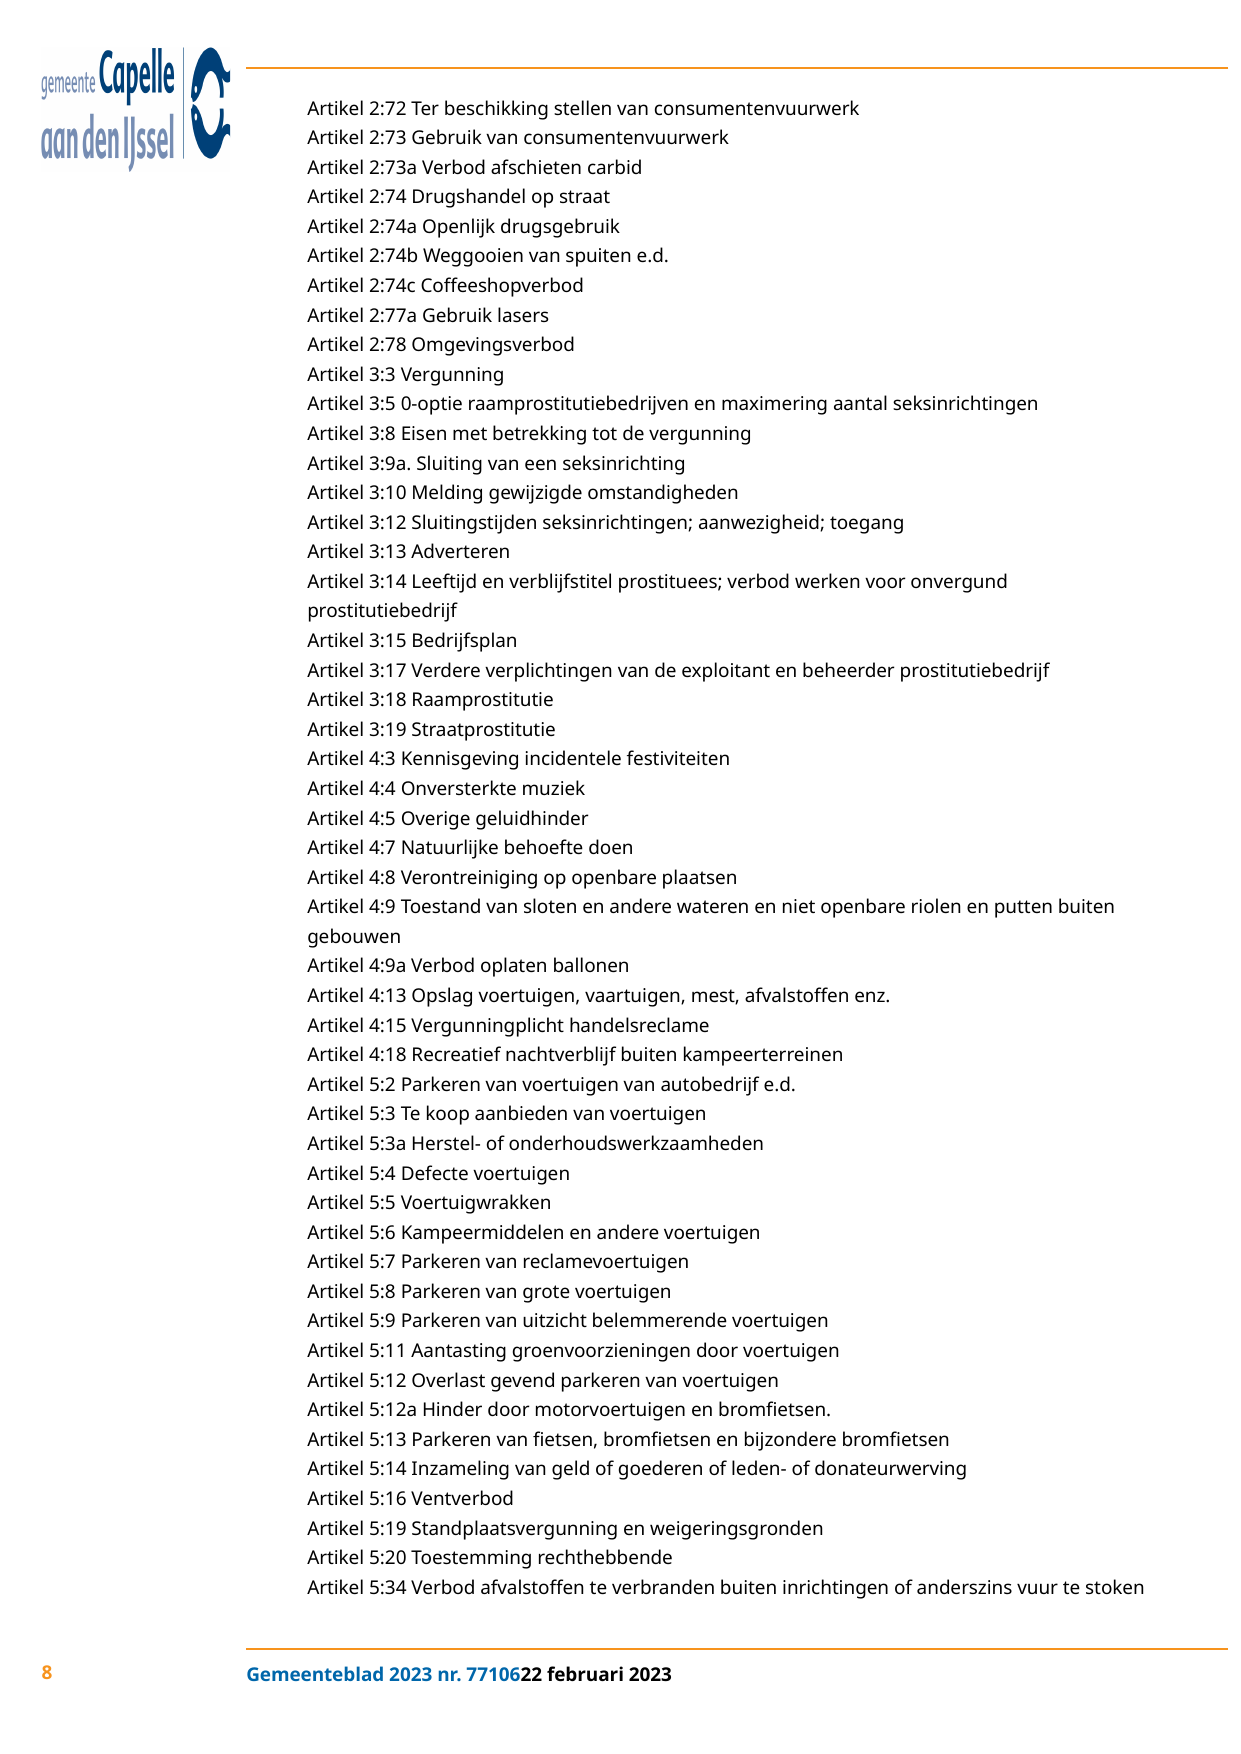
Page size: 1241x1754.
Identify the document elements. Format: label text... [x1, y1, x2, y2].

list Artikel 3:18 Raamprostitutie [248, 686, 1152, 712]
list Artikel 3:17 Verdere verplichtingen van de exploitant en beheerder prostitutiebedrijf [248, 657, 1152, 683]
list Artikel 3:5 0-optie raamprostitutiebedrijven en maximering aantal seksinrichtingen [248, 391, 1152, 416]
list Artikel 5:3a Herstel- of onderhoudswerkzaamheden [248, 1130, 1152, 1156]
list Artikel 3:3 Vergunning [248, 361, 1152, 387]
list Artikel 4:8 Verontreiniging op openbare plaatsen [248, 864, 1152, 890]
list Artikel 4:18 Recreatief nachtverblijf buiten kampeerterreinen [248, 1041, 1152, 1067]
list Artikel 3:19 Straatprostitutie [248, 716, 1152, 742]
list Artikel 4:13 Opslag voertuigen, vaartuigen, mest, afvalstoffen enz. [248, 982, 1152, 1008]
list Artikel 3:13 Adverteren [248, 538, 1152, 564]
list Artikel 5:8 Parkeren van grote voertuigen [248, 1278, 1152, 1304]
list Artikel 3:10 Melding gewijzigde omstandigheden [248, 479, 1152, 505]
picture [41, 47, 231, 172]
list Artikel 5:19 Standplaatsvergunning en weigeringsgronden [248, 1515, 1152, 1541]
list Artikel 3:15 Bedrijfsplan [248, 627, 1152, 653]
list Artikel 3:9a. Sluiting van een seksinrichting [248, 450, 1152, 476]
list Artikel 5:7 Parkeren van reclamevoertuigen [248, 1248, 1152, 1274]
list Artikel 5:20 Toestemming rechthebbende [248, 1544, 1152, 1570]
list Artikel 2:73a Verbod afschieten carbid [248, 154, 1152, 180]
list Artikel 5:16 Ventverbod [248, 1485, 1152, 1511]
list Artikel 5:4 Defecte voertuigen [248, 1160, 1152, 1186]
list Artikel 4:15 Vergunningplicht handelsreclame [248, 1012, 1152, 1038]
list Artikel 2:72 Ter beschikking stellen van consumentenvuurwerk [248, 95, 1152, 121]
list Artikel 2:73 Gebruik van consumentenvuurwerk [248, 124, 1152, 150]
list Artikel 4:7 Natuurlijke behoefte doen [248, 834, 1152, 860]
list Artikel 5:11 Aantasting groenvoorzieningen door voertuigen [248, 1337, 1152, 1363]
list Artikel 5:13 Parkeren van fietsen, bromfietsen en bijzondere bromfietsen [248, 1426, 1152, 1452]
list Artikel 5:14 Inzameling van geld of goederen of leden- of donateurwerving [248, 1456, 1152, 1481]
list Artikel 4:9a Verbod oplaten ballonen [248, 953, 1152, 978]
list Artikel 3:8 Eisen met betrekking tot de vergunning [248, 420, 1152, 446]
list Artikel 4:4 Onversterkte muziek [248, 775, 1152, 801]
list Artikel 5:3 Te koop aanbieden van voertuigen [248, 1101, 1152, 1126]
list Artikel 5:5 Voertuigwrakken [248, 1189, 1152, 1215]
list Artikel 2:74b Weggooien van spuiten e.d. [248, 243, 1152, 268]
list Artikel 5:2 Parkeren van voertuigen van autobedrijf e.d. [248, 1071, 1152, 1097]
list Artikel 5:6 Kampeermiddelen en andere voertuigen [248, 1219, 1152, 1245]
list Artikel 5:34 Verbod afvalstoffen te verbranden buiten inrichtingen of anderszins vuur te stoken [248, 1574, 1152, 1600]
list Artikel 4:9 Toestand van sloten en andere wateren en niet openbare riolen en putten buiten gebouwen [248, 893, 1152, 949]
list Artikel 5:9 Parkeren van uitzicht belemmerende voertuigen [248, 1308, 1152, 1333]
list Artikel 2:74a Openlijk drugsgebruik [248, 213, 1152, 239]
list Artikel 3:14 Leeftijd en verblijfstitel prostituees; verbod werken voor onvergund prostitutiebedrijf [248, 568, 1152, 623]
list Artikel 5:12 Overlast gevend parkeren van voertuigen [248, 1367, 1152, 1393]
list Artikel 2:78 Omgevingsverbod [248, 331, 1152, 357]
list Artikel 5:12a Hinder door motorvoertuigen en bromfietsen. [248, 1396, 1152, 1422]
list Artikel 2:74 Drugshandel op straat [248, 183, 1152, 209]
list Artikel 4:3 Kennisgeving incidentele festiviteiten [248, 746, 1152, 771]
list Artikel 2:77a Gebruik lasers [248, 302, 1152, 328]
list Artikel 2:74c Coffeeshopverbod [248, 272, 1152, 298]
list Artikel 4:5 Overige geluidhinder [248, 805, 1152, 831]
list Artikel 3:12 Sluitingstijden seksinrichtingen; aanwezigheid; toegang [248, 509, 1152, 535]
